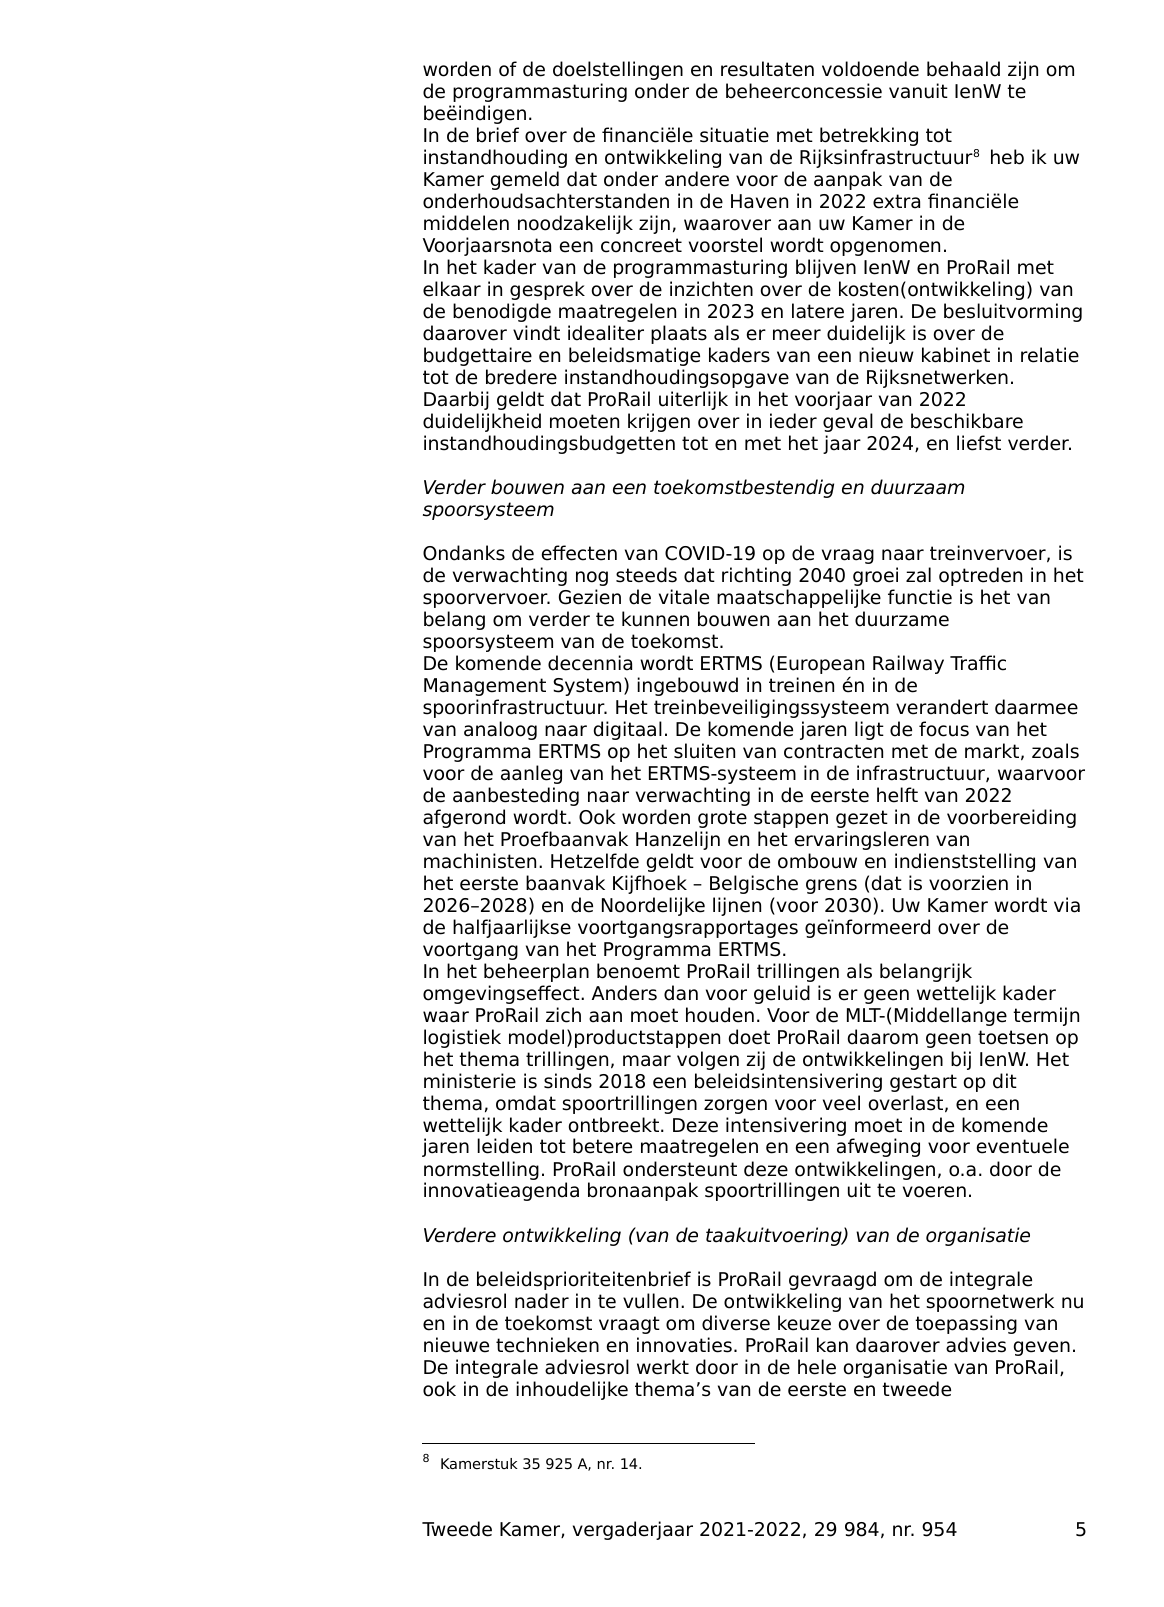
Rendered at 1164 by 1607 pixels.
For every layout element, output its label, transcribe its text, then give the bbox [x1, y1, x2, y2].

text De komende decennia wordt ERTMS (European Railway Traffic Management System) ingebouwd in treinen én in de spoorinfrastructuur. Het treinbeveiligingssysteem verandert daarmee van analoog naar digitaal. De komende jaren ligt de focus van het Programma ERTMS op het sluiten van contracten met de markt, zoals voor de aanleg van het ERTMS-systeem in de infrastructuur, waarvoor de aanbesteding naar verwachting in de eerste helft van 2022 afgerond wordt. Ook worden grote stappen gezet in de voorbereiding van het Proefbaanvak Hanzelijn en het ervaringsleren van machinisten. Hetzelfde geldt voor de ombouw en indienststelling van het eerste baanvak Kijfhoek – Belgische grens (dat is voorzien in 2026–2028) en de Noordelijke lijnen (voor 2030). Uw Kamer wordt via de halfjaarlijkse voortgangsrapportages geïnformeerd over de voortgang van het Programma ERTMS. [422, 653, 1087, 961]
subtitle Verdere ontwikkeling (van de taakuitvoering) van de organisatie [422, 1224, 1087, 1247]
text In de beleidsprioriteitenbrief is ProRail gevraagd om de integrale adviesrol nader in te vullen. De ontwikkeling van het spoornetwerk nu en in de toekomst vraagt om diverse keuze over de toepassing van nieuwe technieken en innovaties. ProRail kan daarover advies geven. De integrale adviesrol werkt door in de hele organisatie van ProRail, ook in de inhoudelijke thema’s van de eerste en tweede [422, 1269, 1087, 1401]
text Ondanks de effecten van COVID-19 op de vraag naar treinvervoer, is de verwachting nog steeds dat richting 2040 groei zal optreden in het spoorvervoer. Gezien de vitale maatschappelijke functie is het van belang om verder te kunnen bouwen aan het duurzame spoorsysteem van de toekomst. [422, 543, 1087, 653]
text In het beheerplan benoemt ProRail trillingen als belangrijk omgevingseffect. Anders dan voor geluid is er geen wettelijk kader waar ProRail zich aan moet houden. Voor de MLT-(Middellange termijn logistiek model)productstappen doet ProRail daarom geen toetsen op het thema trillingen, maar volgen zij de ontwikkelingen bij IenW. Het ministerie is sinds 2018 een beleidsintensivering gestart op dit thema, omdat spoortrillingen zorgen voor veel overlast, en een wettelijk kader ontbreekt. Deze intensivering moet in de komende jaren leiden tot betere maatregelen en een afweging voor eventuele normstelling. ProRail ondersteunt deze ontwikkelingen, o.a. door de innovatieagenda bronaanpak spoortrillingen uit te voeren. [422, 961, 1087, 1202]
text Kamerstuk 35 925 A, nr. 14. [422, 1452, 1087, 1474]
text worden of de doelstellingen en resultaten voldoende behaald zijn om de programmasturing onder de beheerconcessie vanuit IenW te beëindigen. [422, 59, 1087, 125]
subtitle Verder bouwen aan een toekomstbestendig en duurzaam spoorsysteem [422, 477, 1087, 521]
text In het kader van de programmasturing blijven IenW en ProRail met elkaar in gesprek over de inzichten over de kosten(ontwikkeling) van de benodigde maatregelen in 2023 en latere jaren. De besluitvorming daarover vindt idealiter plaats als er meer duidelijk is over de budgettaire en beleidsmatige kaders van een nieuw kabinet in relatie tot de bredere instandhoudingsopgave van de Rijksnetwerken. Daarbij geldt dat ProRail uiterlijk in het voorjaar van 2022 duidelijkheid moeten krijgen over in ieder geval de beschikbare instandhoudingsbudgetten tot en met het jaar 2024, en liefst verder. [422, 257, 1087, 455]
text In de brief over de financiële situatie met betrekking tot instandhouding en ontwikkeling van de Rijksinfrastructuur heb ik uw Kamer gemeld dat onder andere voor de aanpak van de onderhoudsachterstanden in de Haven in 2022 extra financiële middelen noodzakelijk zijn, waarover aan uw Kamer in de Voorjaarsnota een concreet voorstel wordt opgenomen. [422, 125, 1087, 257]
